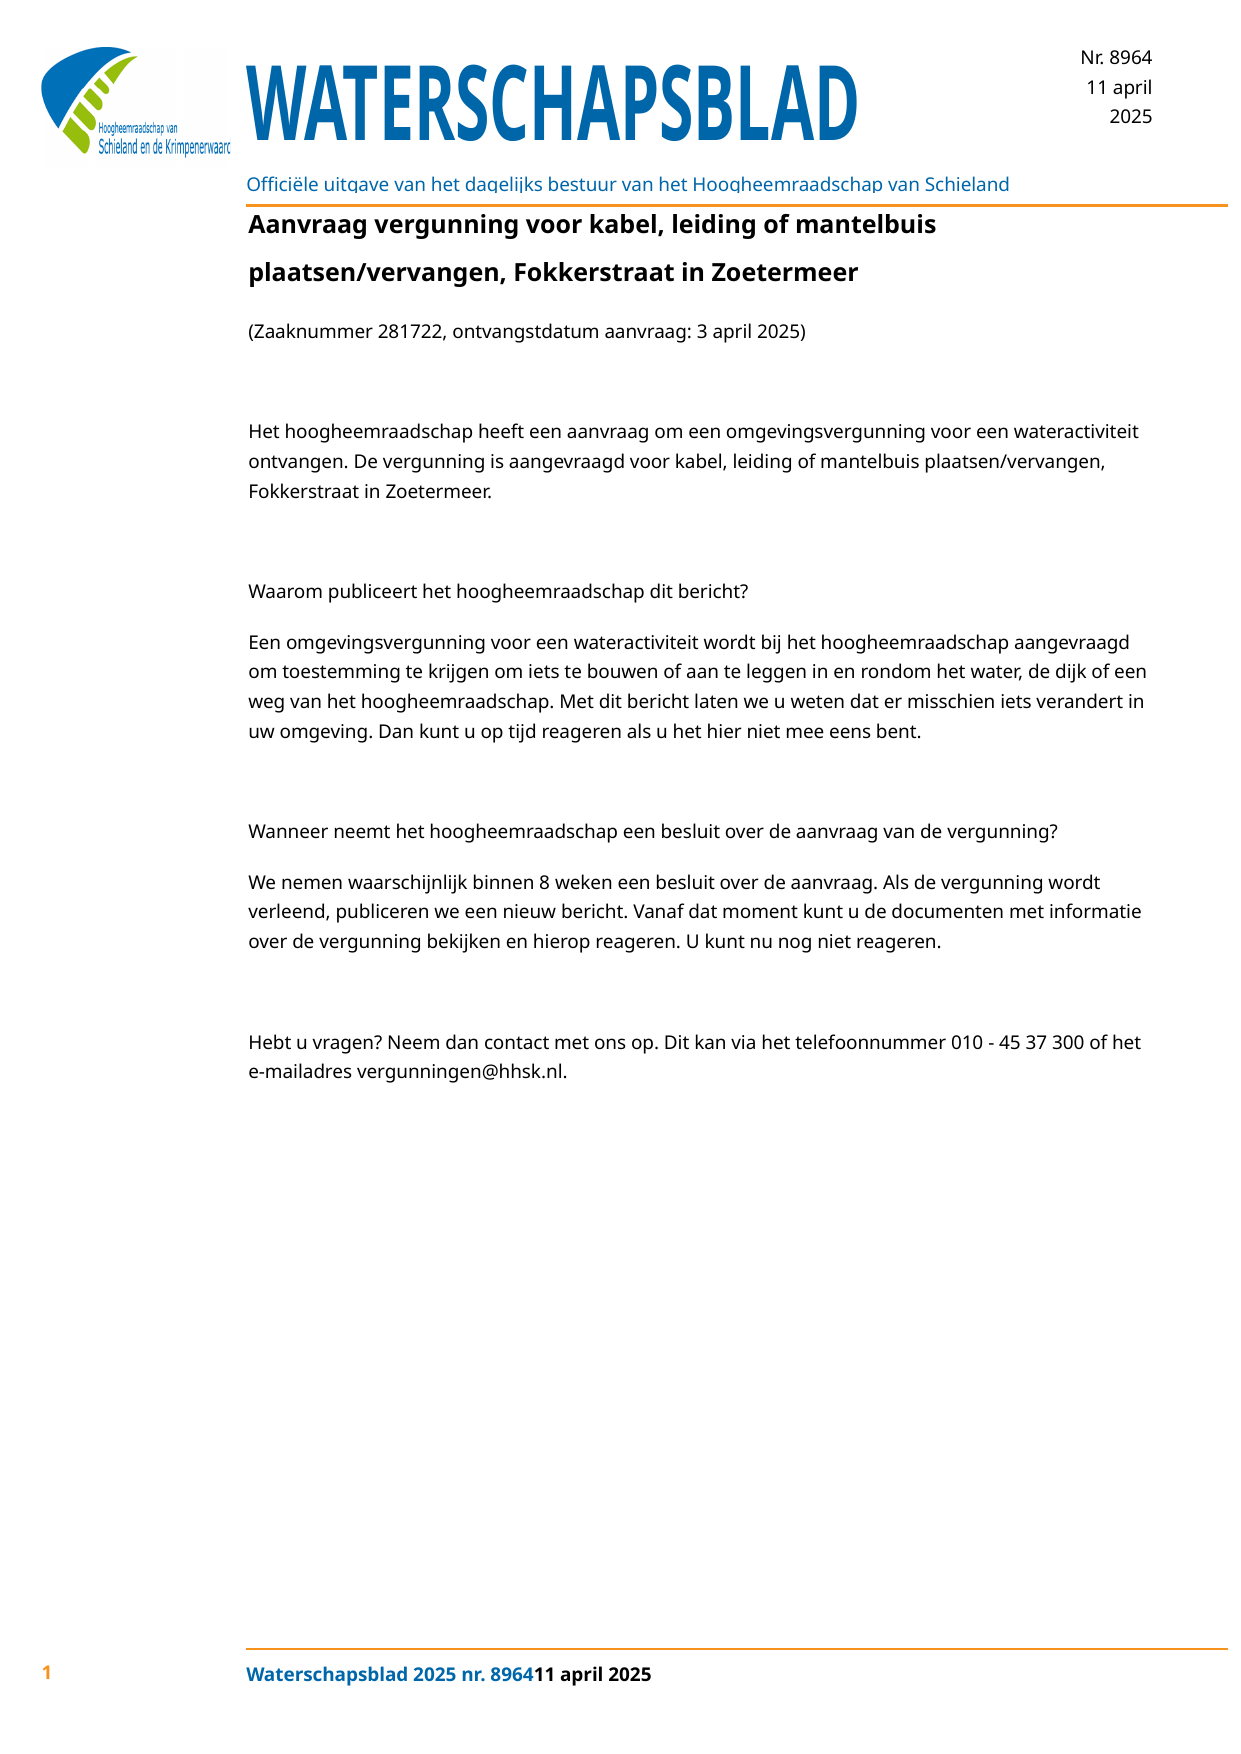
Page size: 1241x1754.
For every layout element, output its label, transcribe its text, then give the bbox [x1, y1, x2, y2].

text Wanneer neemt het hoogheemraadschap een besluit over de aanvraag van de vergunning? [248, 819, 1152, 844]
text Het hoogheemraadschap heeft een aanvraag om een omgevingsvergunning voor een wateractiviteit ontvangen. De vergunning is aangevraagd voor kabel, leiding of mantelbuis plaatsen/vervangen, Fokkerstraat in Zoetermeer. [248, 419, 1152, 504]
picture [41, 47, 231, 172]
text Aanvraag vergunning voor kabel, leiding of mantelbuis plaatsen/vervangen, Fokkerstraat in Zoetermeer [248, 207, 1152, 288]
text Waarom publiceert het hoogheemraadschap dit bericht? [248, 579, 1152, 604]
text We nemen waarschijnlijk binnen 8 weken een besluit over de aanvraag. Als de vergunning wordt verleend, publiceren we een nieuw bericht. Vanaf dat moment kunt u de documenten met informatie over de vergunning bekijken en hierop reageren. U kunt nu nog niet reageren. [248, 869, 1152, 954]
text Een omgevingsvergunning voor een wateractiviteit wordt bij het hoogheemraadschap aangevraagd om toestemming te krijgen om iets te bouwen of aan te leggen in en rondom het water, de dijk of een weg van het hoogheemraadschap. Met dit bericht laten we u weten dat er misschien iets verandert in uw omgeving. Dan kunt u op tijd reageren als u het hier niet mee eens bent. [248, 629, 1152, 744]
text Hebt u vragen? Neem dan contact met ons op. Dit kan via het telefoonnummer 010 - 45 37 300 of het e-mailadres vergunningen@hhsk.nl. [248, 1029, 1152, 1084]
text (Zaaknummer 281722, ontvangstdatum aanvraag: 3 april 2025) [248, 318, 1152, 344]
